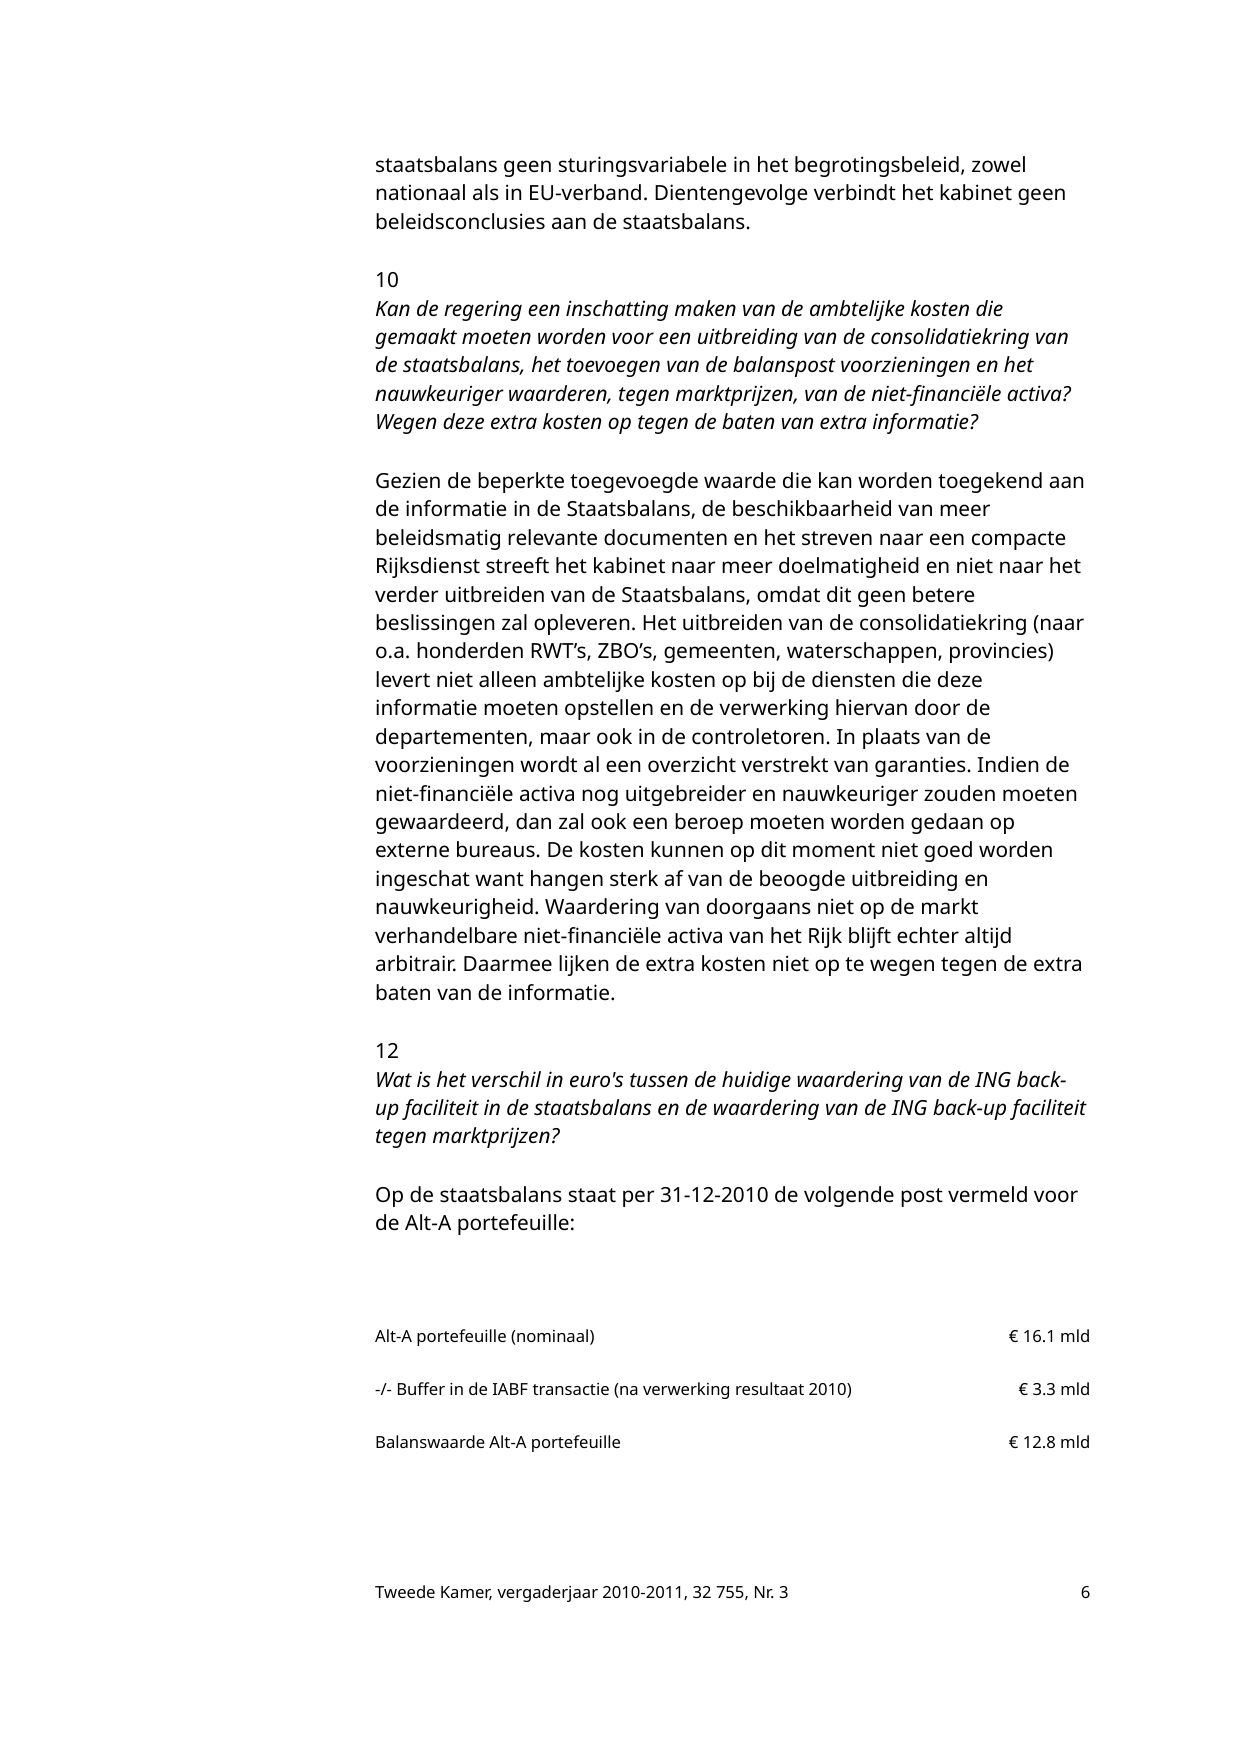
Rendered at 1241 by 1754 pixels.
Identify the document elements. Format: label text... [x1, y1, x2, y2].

table_cell € 3.3 mld [947, 1378, 1090, 1430]
text 10 [375, 265, 1090, 294]
text Gezien de beperkte toegevoegde waarde die kan worden toegekend aan de informatie in de Staatsbalans, de beschikbaarheid van meer beleidsmatig relevante documenten en het streven naar een compacte Rijksdienst streeft het kabinet naar meer doelmatigheid en niet naar het verder uitbreiden van de Staatsbalans, omdat dit geen betere beslissingen zal opleveren. Het uitbreiden van de consolidatiekring (naar o.a. honderden RWT’s, ZBO’s, gemeenten, waterschappen, provincies) levert niet alleen ambtelijke kosten op bij de diensten die deze informatie moeten opstellen en de verwerking hiervan door de departementen, maar ook in de controletoren. In plaats van de voorzieningen wordt al een overzicht verstrekt van garanties. Indien de niet-financiële activa nog uitgebreider en nauwkeuriger zouden moeten gewaardeerd, dan zal ook een beroep moeten worden gedaan op externe bureaus. De kosten kunnen op dit moment niet goed worden ingeschat want hangen sterk af van de beoogde uitbreiding en nauwkeurigheid. Waardering van doorgaans niet op de markt verhandelbare niet-financiële activa van het Rijk blijft echter altijd arbitrair. Daarmee lijken de extra kosten niet op te wegen tegen de extra baten van de informatie. [375, 466, 1090, 1006]
table_cell -/- Buffer in de IABF transactie (na verwerking resultaat 2010) [375, 1378, 947, 1430]
text Wat is het verschil in euro's tussen de huidige waardering van de ING back-up faciliteit in de staatsbalans en de waardering van de ING back-up faciliteit tegen marktprijzen? [375, 1065, 1090, 1150]
text 12 [375, 1036, 1090, 1065]
table_header € 16.1 mld [947, 1325, 1090, 1377]
text staatsbalans geen sturingsvariabele in het begrotingsbeleid, zowel nationaal als in EU-verband. Dientengevolge verbindt het kabinet geen beleidsconclusies aan de staatsbalans. [375, 150, 1090, 235]
table_cell Balanswaarde Alt-A portefeuille [375, 1430, 947, 1483]
text Kan de regering een inschatting maken van de ambtelijke kosten die gemaakt moeten worden voor een uitbreiding van de consolidatiekring van de staatsbalans, het toevoegen van de balanspost voorzieningen en het nauwkeuriger waarderen, tegen marktprijzen, van de niet-financiële activa? Wegen deze extra kosten op tegen de baten van extra informatie? [375, 294, 1090, 436]
text Op de staatsbalans staat per 31-12-2010 de volgende post vermeld voor de Alt-A portefeuille: [375, 1180, 1090, 1237]
table_cell € 12.8 mld [947, 1430, 1090, 1483]
table_header Alt-A portefeuille (nominaal) [375, 1325, 947, 1377]
